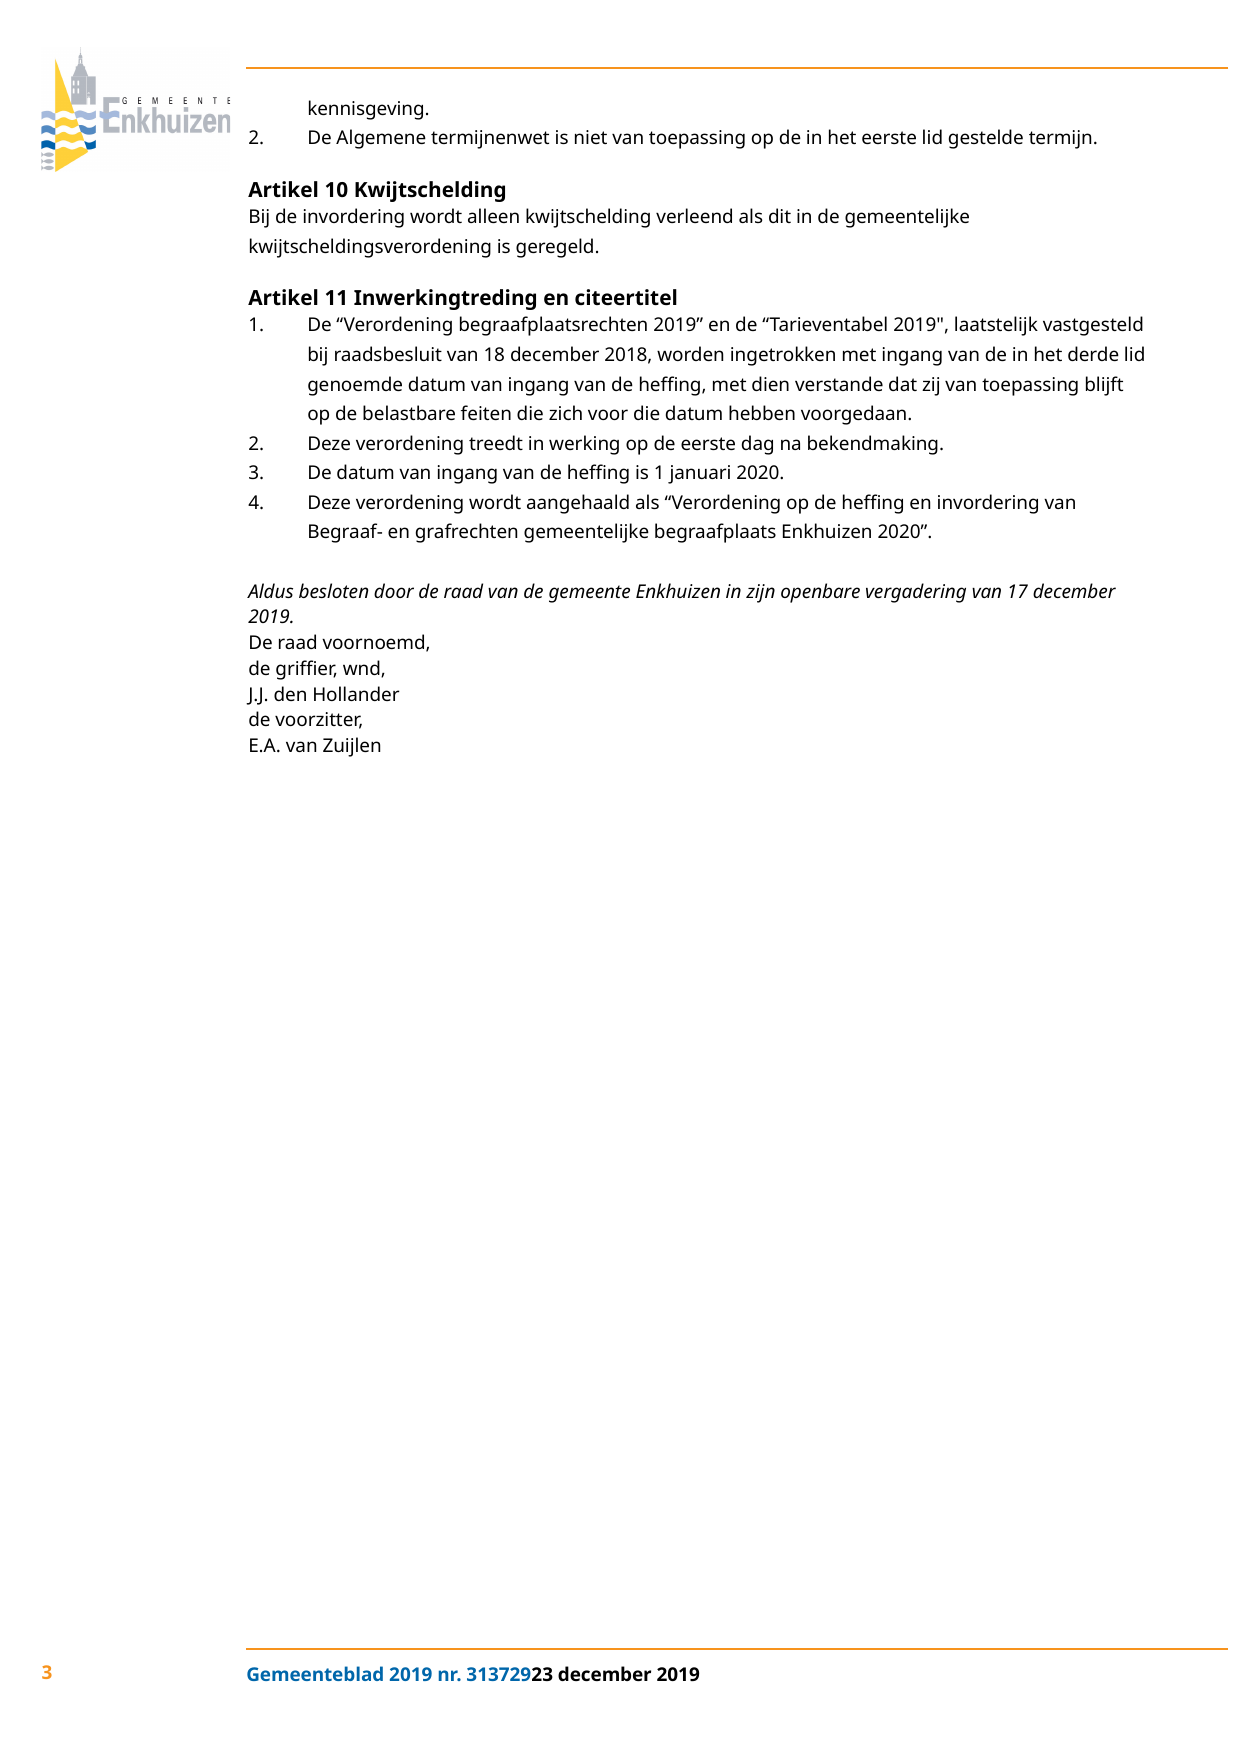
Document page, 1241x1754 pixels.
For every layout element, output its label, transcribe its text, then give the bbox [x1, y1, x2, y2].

list De Algemene termijnenwet is niet van toepassing op de in het eerste lid gestelde termijn. [248, 124, 1152, 150]
list De datum van ingang van de heffing is 1 januari 2020. [248, 459, 1152, 485]
list Deze verordening wordt aangehaald als “Verordening op de heffing en invordering van Begraaf- en grafrechten gemeentelijke begraafplaats Enkhuizen 2020”. [248, 489, 1152, 544]
picture [41, 47, 231, 172]
list De “Verordening begraafplaatsrechten 2019” en de “Tarieventabel 2019", laatstelijk vastgesteld bij raadsbesluit van 18 december 2018, worden ingetrokken met ingang van de in het derde lid genoemde datum van ingang van de heffing, met dien verstande dat zij van toepassing blijft op de belastbare feiten die zich voor die datum hebben voorgedaan. [248, 312, 1152, 426]
text de griffier, wnd, [248, 655, 1152, 681]
text Artikel 10 Kwijtschelding [248, 175, 1152, 203]
text de voorzitter, [248, 707, 1152, 732]
text J.J. den Hollander [248, 681, 1152, 707]
list Deze verordening treedt in werking op de eerste dag na bekendmaking. [248, 430, 1152, 456]
text Aldus besloten door de raad van de gemeente Enkhuizen in zijn openbare vergadering van 17 december 2019. [248, 578, 1152, 629]
text Artikel 11 Inwerkingtreding en citeertitel [248, 283, 1152, 312]
text Bij de invordering wordt alleen kwijtschelding verleend als dit in de gemeentelijke kwijtscheldingsverordening is geregeld. [248, 203, 1152, 258]
text E.A. van Zuijlen [248, 732, 1152, 758]
text De raad voornoemd, [248, 629, 1152, 655]
list kennisgeving. [248, 95, 1152, 121]
